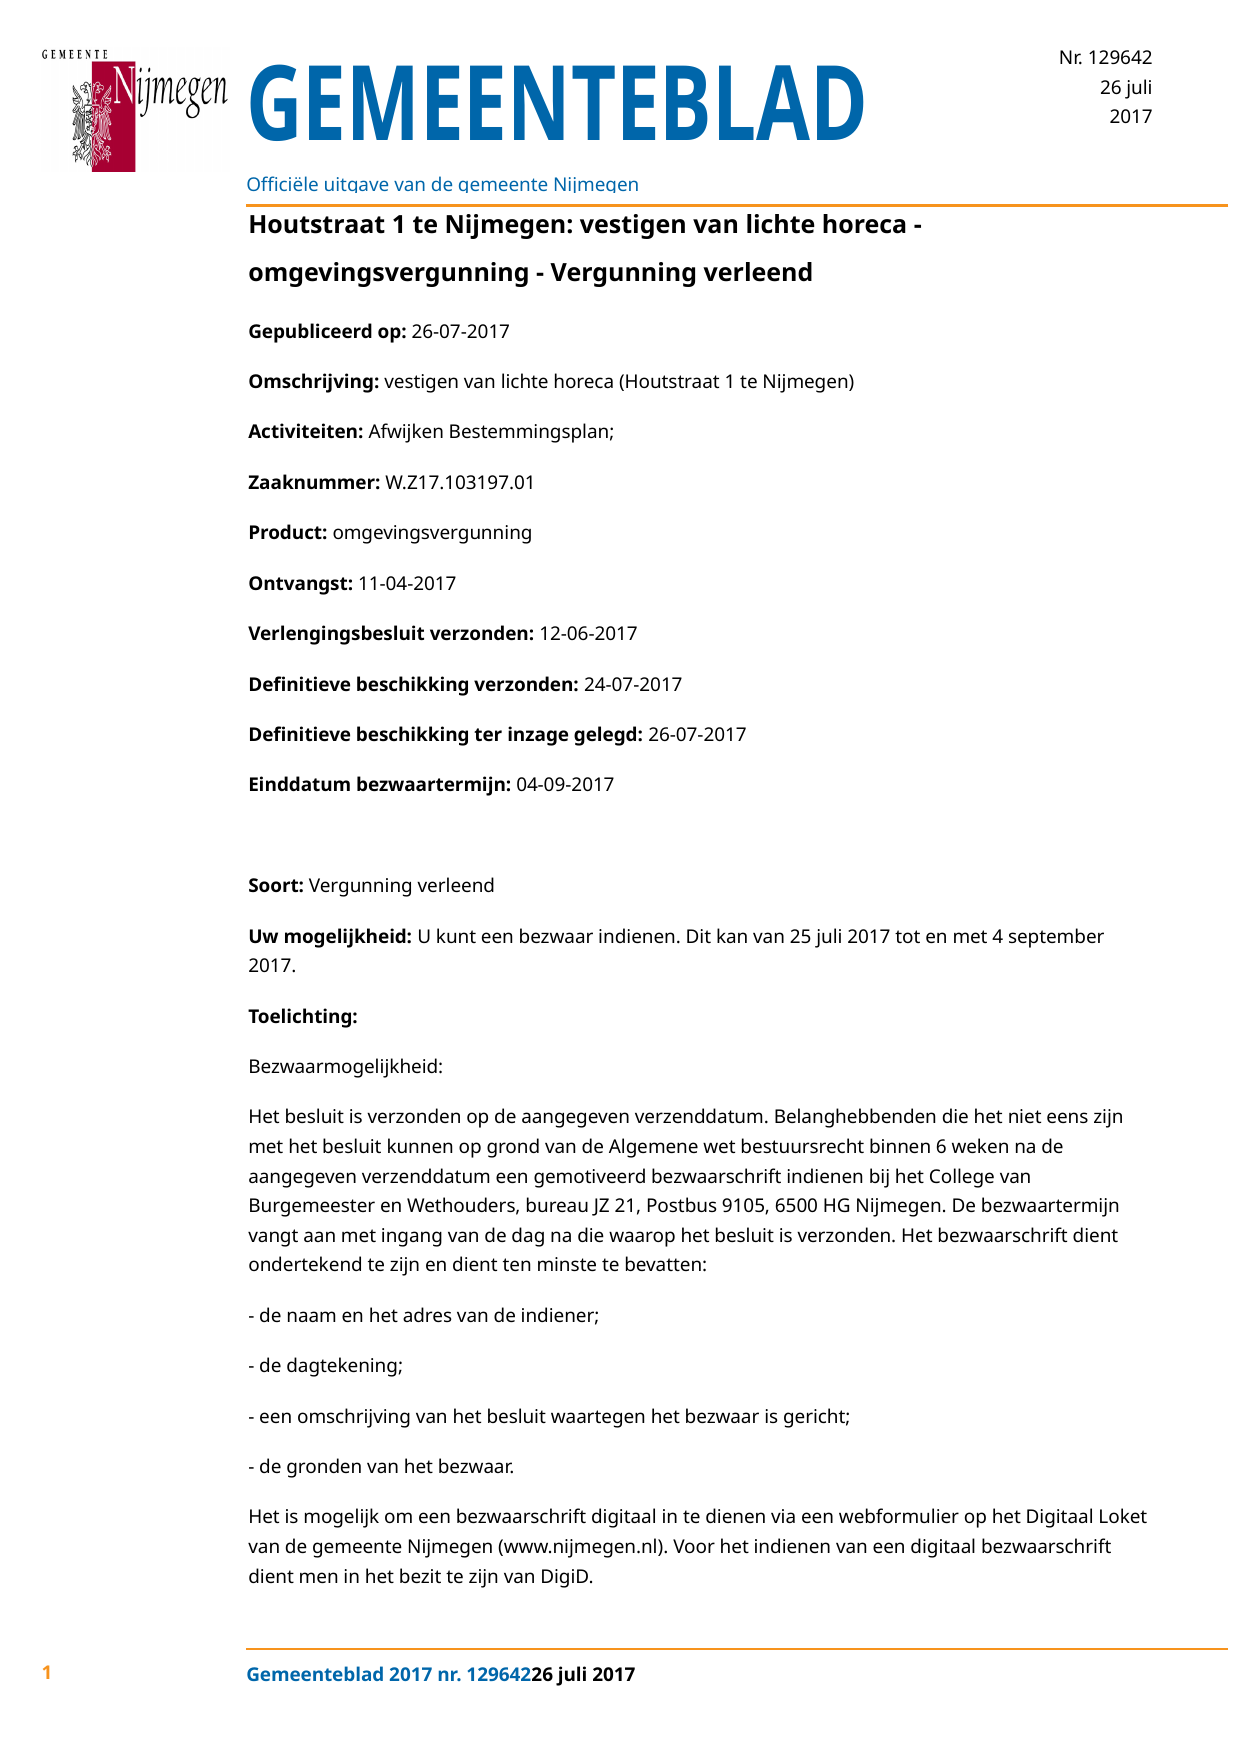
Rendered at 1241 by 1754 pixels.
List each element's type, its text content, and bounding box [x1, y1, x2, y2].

text Toelichting: [248, 1003, 1152, 1029]
text Gepubliceerd op: 26-07-2017 [248, 318, 1152, 344]
text - de gronden van het bezwaar. [248, 1453, 1152, 1479]
text Ontvangst: 11-04-2017 [248, 570, 1152, 596]
text Verlengingsbesluit verzonden: 12-06-2017 [248, 620, 1152, 646]
text Bezwaarmogelijkheid: [248, 1053, 1152, 1079]
text Definitieve beschikking verzonden: 24-07-2017 [248, 671, 1152, 697]
text Houtstraat 1 te Nijmegen: vestigen van lichte horeca - omgevingsvergunning - Vergunning verleend [248, 207, 1152, 288]
text Soort: Vergunning verleend [248, 872, 1152, 898]
text Omschrijving: vestigen van lichte horeca (Houtstraat 1 te Nijmegen) [248, 368, 1152, 394]
text - de naam en het adres van de indiener; [248, 1302, 1152, 1328]
text - de dagtekening; [248, 1352, 1152, 1378]
text Definitieve beschikking ter inzage gelegd: 26-07-2017 [248, 721, 1152, 747]
text Het is mogelijk om een bezwaarschrift digitaal in te dienen via een webformulier op het Digitaal Loket van de gemeente Nijmegen (www.nijmegen.nl). Voor het indienen van een digitaal bezwaarschrift dient men in het bezit te zijn van DigiD. [248, 1504, 1152, 1589]
text Zaaknummer: W.Z17.103197.01 [248, 469, 1152, 495]
picture [41, 47, 231, 172]
text Activiteiten: Afwijken Bestemmingsplan; [248, 419, 1152, 444]
text Product: omgevingsvergunning [248, 519, 1152, 545]
text Het besluit is verzonden op de aangegeven verzenddatum. Belanghebbenden die het niet eens zijn met het besluit kunnen op grond van de Algemene wet bestuursrecht binnen 6 weken na de aangegeven verzenddatum een gemotiveerd bezwaarschrift indienen bij het College van Burgemeester en Wethouders, bureau JZ 21, Postbus 9105, 6500 HG Nijmegen. De bezwaartermijn vangt aan met ingang van de dag na die waarop het besluit is verzonden. Het bezwaarschrift dient ondertekend te zijn en dient ten minste te bevatten: [248, 1104, 1152, 1277]
text Einddatum bezwaartermijn: 04-09-2017 [248, 772, 1152, 797]
text - een omschrijving van het besluit waartegen het bezwaar is gericht; [248, 1403, 1152, 1429]
text Uw mogelijkheid: U kunt een bezwaar indienen. Dit kan van 25 juli 2017 tot en met 4 september 2017. [248, 923, 1152, 978]
